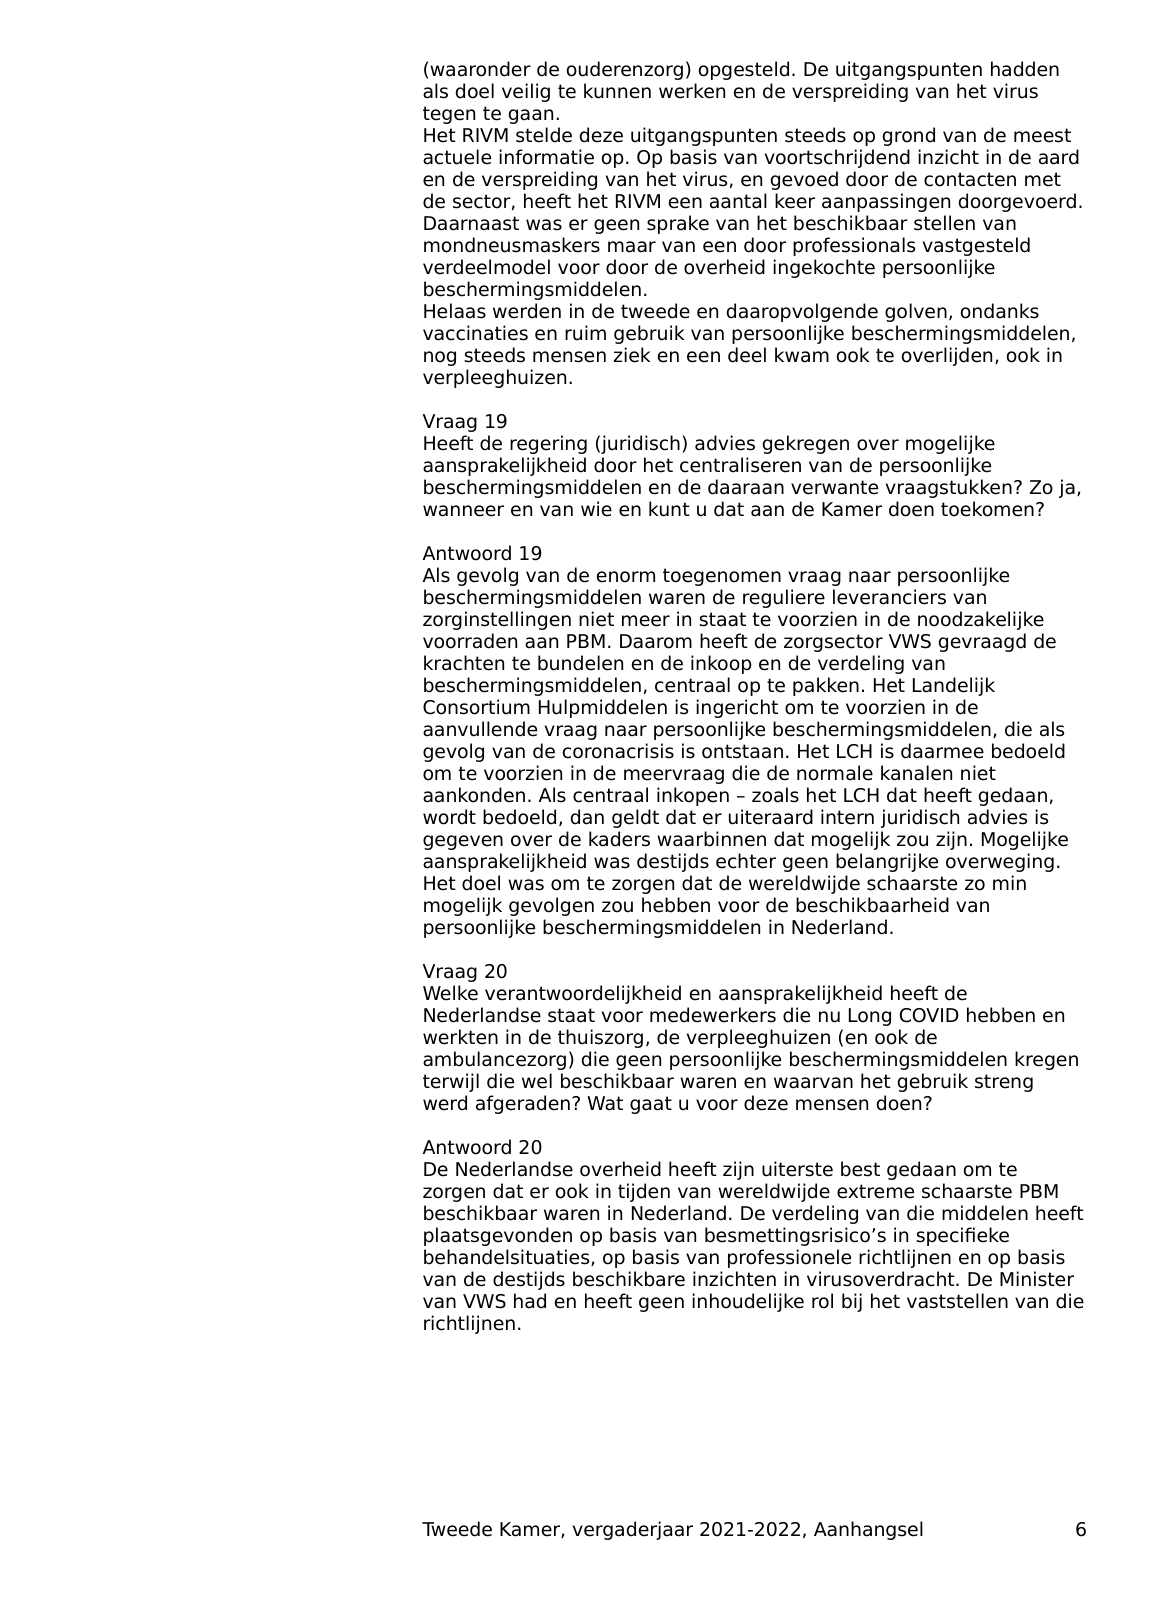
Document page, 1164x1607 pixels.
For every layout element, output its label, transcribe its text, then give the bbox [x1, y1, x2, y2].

text Heeft de regering (juridisch) advies gekregen over mogelijke aansprakelijkheid door het centraliseren van de persoonlijke beschermingsmiddelen en de daaraan verwante vraagstukken? Zo ja, wanneer en van wie en kunt u dat aan de Kamer doen toekomen? [422, 433, 1087, 521]
text De Nederlandse overheid heeft zijn uiterste best gedaan om te zorgen dat er ook in tijden van wereldwijde extreme schaarste PBM beschikbaar waren in Nederland. De verdeling van die middelen heeft plaatsgevonden op basis van besmettingsrisico’s in specifieke behandelsituaties, op basis van professionele richtlijnen en op basis van de destijds beschikbare inzichten in virusoverdracht. De Minister van VWS had en heeft geen inhoudelijke rol bij het vaststellen van die richtlijnen. [422, 1159, 1087, 1335]
text Welke verantwoordelijkheid en aansprakelijkheid heeft de Nederlandse staat voor medewerkers die nu Long COVID hebben en werkten in de thuiszorg, de verpleeghuizen (en ook de ambulancezorg) die geen persoonlijke beschermingsmiddelen kregen terwijl die wel beschikbaar waren en waarvan het gebruik streng werd afgeraden? Wat gaat u voor deze mensen doen? [422, 983, 1087, 1115]
text Vraag 19 [422, 411, 1087, 433]
text Als gevolg van de enorm toegenomen vraag naar persoonlijke beschermingsmiddelen waren de reguliere leveranciers van zorginstellingen niet meer in staat te voorzien in de noodzakelijke voorraden aan PBM. Daarom heeft de zorgsector VWS gevraagd de krachten te bundelen en de inkoop en de verdeling van beschermingsmiddelen, centraal op te pakken. Het Landelijk Consortium Hulpmiddelen is ingericht om te voorzien in de aanvullende vraag naar persoonlijke beschermingsmiddelen, die als gevolg van de coronacrisis is ontstaan. Het LCH is daarmee bedoeld om te voorzien in de meervraag die de normale kanalen niet aankonden. Als centraal inkopen – zoals het LCH dat heeft gedaan, wordt bedoeld, dan geldt dat er uiteraard intern juridisch advies is gegeven over de kaders waarbinnen dat mogelijk zou zijn. Mogelijke aansprakelijkheid was destijds echter geen belangrijke overweging. Het doel was om te zorgen dat de wereldwijde schaarste zo min mogelijk gevolgen zou hebben voor de beschikbaarheid van persoonlijke beschermingsmiddelen in Nederland. [422, 565, 1087, 939]
text Vraag 20 [422, 961, 1087, 983]
text Het RIVM stelde deze uitgangspunten steeds op grond van de meest actuele informatie op. Op basis van voortschrijdend inzicht in de aard en de verspreiding van het virus, en gevoed door de contacten met de sector, heeft het RIVM een aantal keer aanpassingen doorgevoerd. [422, 125, 1087, 213]
text Daarnaast was er geen sprake van het beschikbaar stellen van mondneusmaskers maar van een door professionals vastgesteld verdeelmodel voor door de overheid ingekochte persoonlijke beschermingsmiddelen. [422, 213, 1087, 301]
text Antwoord 20 [422, 1137, 1087, 1159]
text Antwoord 19 [422, 543, 1087, 565]
text (waaronder de ouderenzorg) opgesteld. De uitgangspunten hadden als doel veilig te kunnen werken en de verspreiding van het virus tegen te gaan. [422, 59, 1087, 125]
text Helaas werden in de tweede en daaropvolgende golven, ondanks vaccinaties en ruim gebruik van persoonlijke beschermingsmiddelen, nog steeds mensen ziek en een deel kwam ook te overlijden, ook in verpleeghuizen. [422, 301, 1087, 389]
